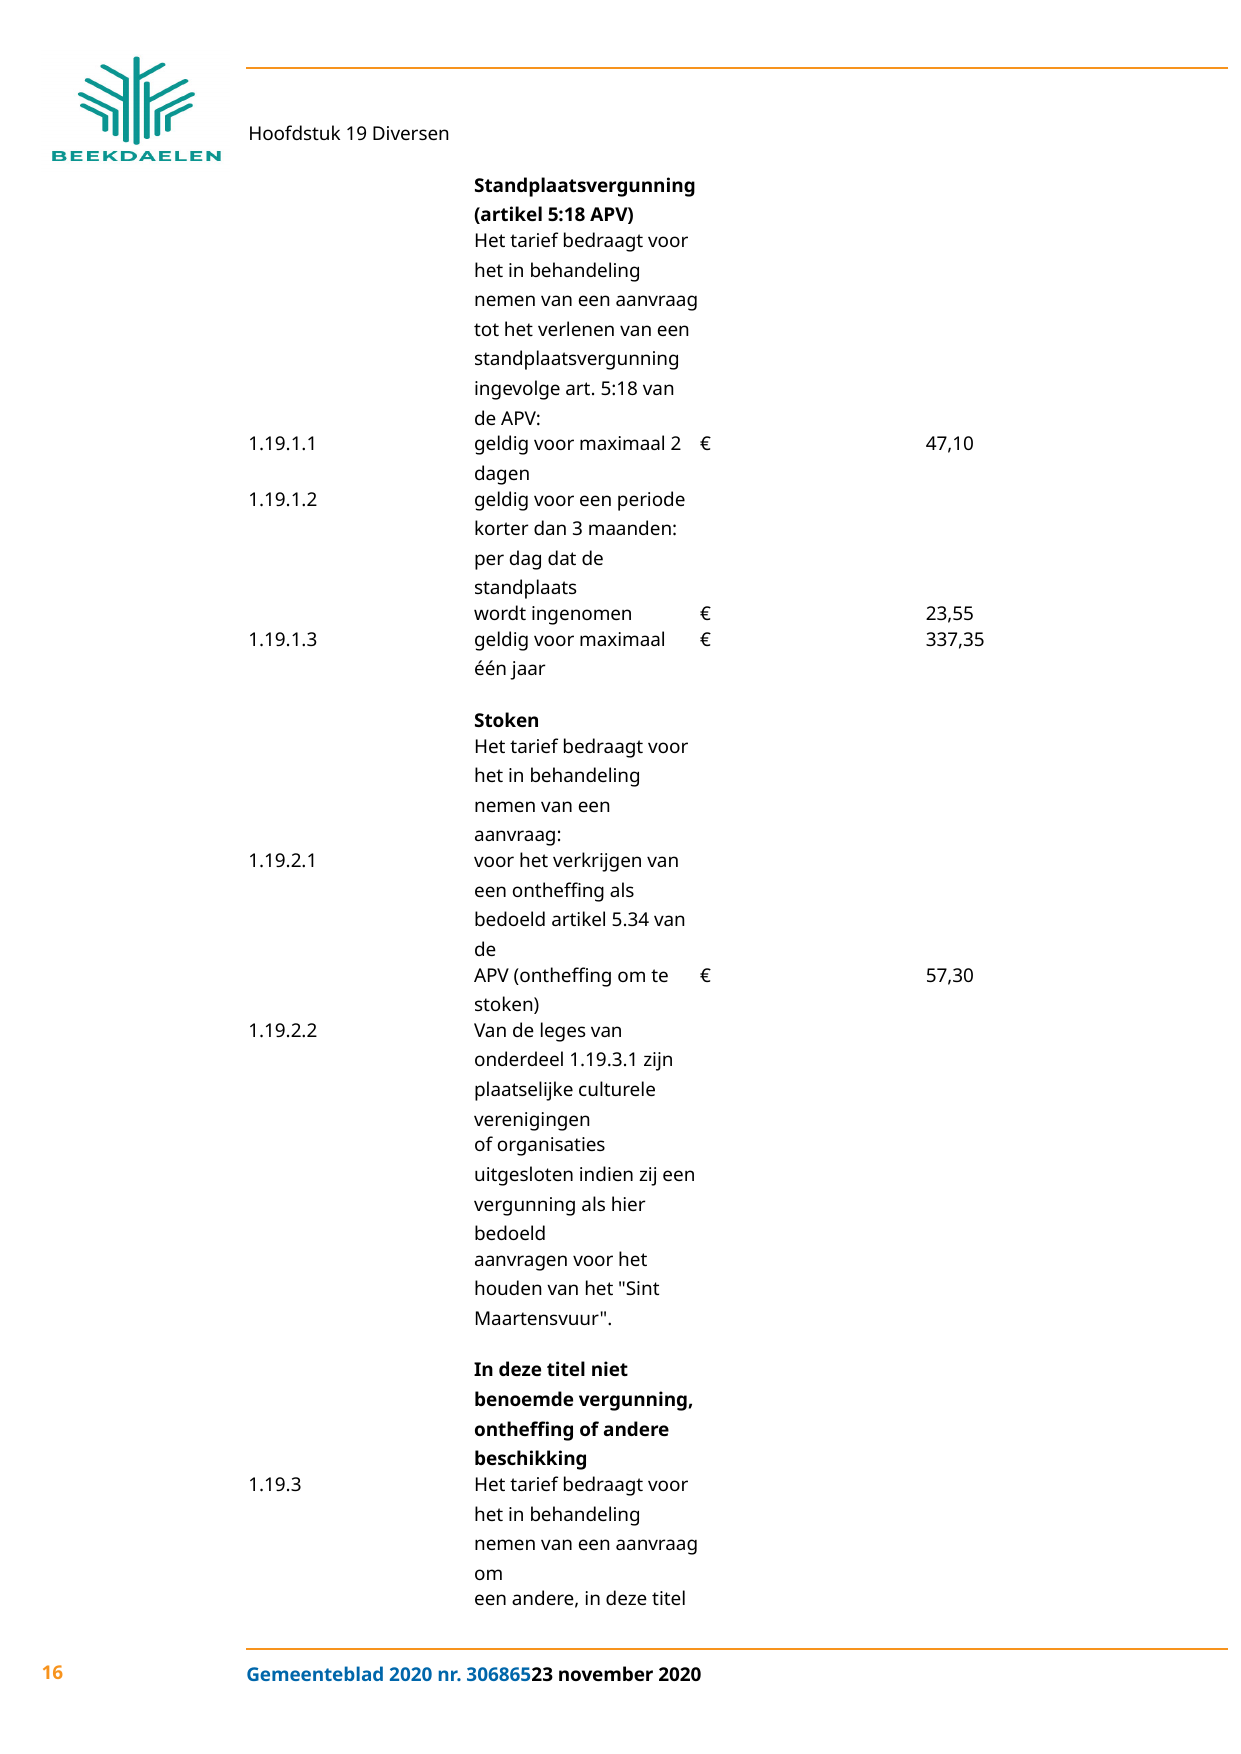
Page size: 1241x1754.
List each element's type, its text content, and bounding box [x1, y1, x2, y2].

table_cell [926, 172, 1152, 227]
table_cell [700, 172, 926, 227]
table_cell [700, 1586, 926, 1611]
table_cell [700, 95, 926, 121]
table_cell [248, 707, 474, 733]
table_cell een andere, in deze titel [474, 1586, 700, 1611]
table_cell geldig voor een periode korter dan 3 maanden: per dag dat de standplaats [474, 486, 700, 600]
table_cell [700, 1132, 926, 1246]
table_cell [474, 95, 700, 121]
table_cell voor het verkrijgen van een ontheffing als bedoeld artikel 5.34 van de [474, 847, 700, 962]
table_cell [474, 1331, 700, 1357]
table_cell [248, 1357, 474, 1471]
table_cell In deze titel niet benoemde vergunning, ontheffing of andere beschikking [474, 1357, 700, 1471]
table_cell [700, 121, 926, 146]
table_cell [700, 146, 926, 172]
table_cell [248, 1331, 474, 1357]
table_cell geldig voor maximaal 2 dagen [474, 431, 700, 486]
table_cell [700, 1357, 926, 1471]
table_cell [926, 95, 1152, 121]
table_cell [248, 681, 474, 707]
table_cell [474, 681, 700, 707]
table_cell [926, 227, 1152, 431]
table_cell aanvragen voor het houden van het "Sint Maartensvuur". [474, 1246, 700, 1331]
table_cell Van de leges van onderdeel 1.19.3.1 zijn plaatselijke culturele verenigingen [474, 1017, 700, 1132]
table_cell [248, 227, 474, 431]
picture [41, 47, 231, 172]
table_cell [926, 1132, 1152, 1246]
table_cell [926, 707, 1152, 733]
table_cell [700, 1331, 926, 1357]
table_cell [926, 1331, 1152, 1357]
table_cell [248, 146, 474, 172]
table_cell wordt ingenomen [474, 600, 700, 626]
table_cell Het tarief bedraagt voor het in behandeling nemen van een aanvraag tot het verlenen van een standplaatsvergunning ingevolge art. 5:18 van de APV: [474, 227, 700, 431]
table_cell 1.19.1.1 [248, 431, 474, 486]
table_cell APV (ontheffing om te stoken) [474, 962, 700, 1017]
table_cell 57,30 [926, 962, 1152, 1017]
table_cell [700, 681, 926, 707]
table_cell [926, 486, 1152, 600]
table_cell [926, 681, 1152, 707]
table_cell geldig voor maximaal één jaar [474, 626, 700, 681]
table_cell € [700, 600, 926, 626]
table_cell [248, 95, 474, 121]
table_cell [700, 486, 926, 600]
table_cell 23,55 [926, 600, 1152, 626]
table_cell [926, 1357, 1152, 1471]
table_cell [926, 146, 1152, 172]
table_cell [248, 1246, 474, 1331]
table_cell [926, 1246, 1152, 1331]
table_cell [926, 1017, 1152, 1132]
table_cell 337,35 [926, 626, 1152, 681]
table_cell [700, 707, 926, 733]
table_cell [248, 172, 474, 227]
table_cell 1.19.3 [248, 1471, 474, 1586]
table_cell Hoofdstuk 19 Diversen [248, 121, 700, 146]
table_cell € [700, 626, 926, 681]
table_cell [248, 1132, 474, 1246]
table_cell 1.19.2.1 [248, 847, 474, 962]
table_cell Het tarief bedraagt voor het in behandeling nemen van een aanvraag om [474, 1471, 700, 1586]
table_cell Het tarief bedraagt voor het in behandeling nemen van een aanvraag: [474, 733, 700, 847]
table_cell [700, 1471, 926, 1586]
table_cell [926, 121, 1152, 146]
table_cell [700, 1017, 926, 1132]
table_cell [926, 733, 1152, 847]
table_cell of organisaties uitgesloten indien zij een vergunning als hier bedoeld [474, 1132, 700, 1246]
table_cell [248, 1586, 474, 1611]
table_cell € [700, 962, 926, 1017]
table_cell 1.19.1.2 [248, 486, 474, 600]
table_cell [700, 847, 926, 962]
table_cell Stoken [474, 707, 700, 733]
table_cell [700, 227, 926, 431]
table_cell [474, 146, 700, 172]
table_cell 1.19.1.3 [248, 626, 474, 681]
table_cell 1.19.2.2 [248, 1017, 474, 1132]
table_cell Standplaatsvergunning (artikel 5:18 APV) [474, 172, 700, 227]
table_cell [926, 847, 1152, 962]
table_cell € [700, 431, 926, 486]
table_cell [700, 733, 926, 847]
table_cell 47,10 [926, 431, 1152, 486]
table_cell [700, 1246, 926, 1331]
table_cell [248, 733, 474, 847]
table_cell [926, 1471, 1152, 1586]
table_cell [926, 1586, 1152, 1611]
table_cell [248, 962, 474, 1017]
table_cell [248, 600, 474, 626]
